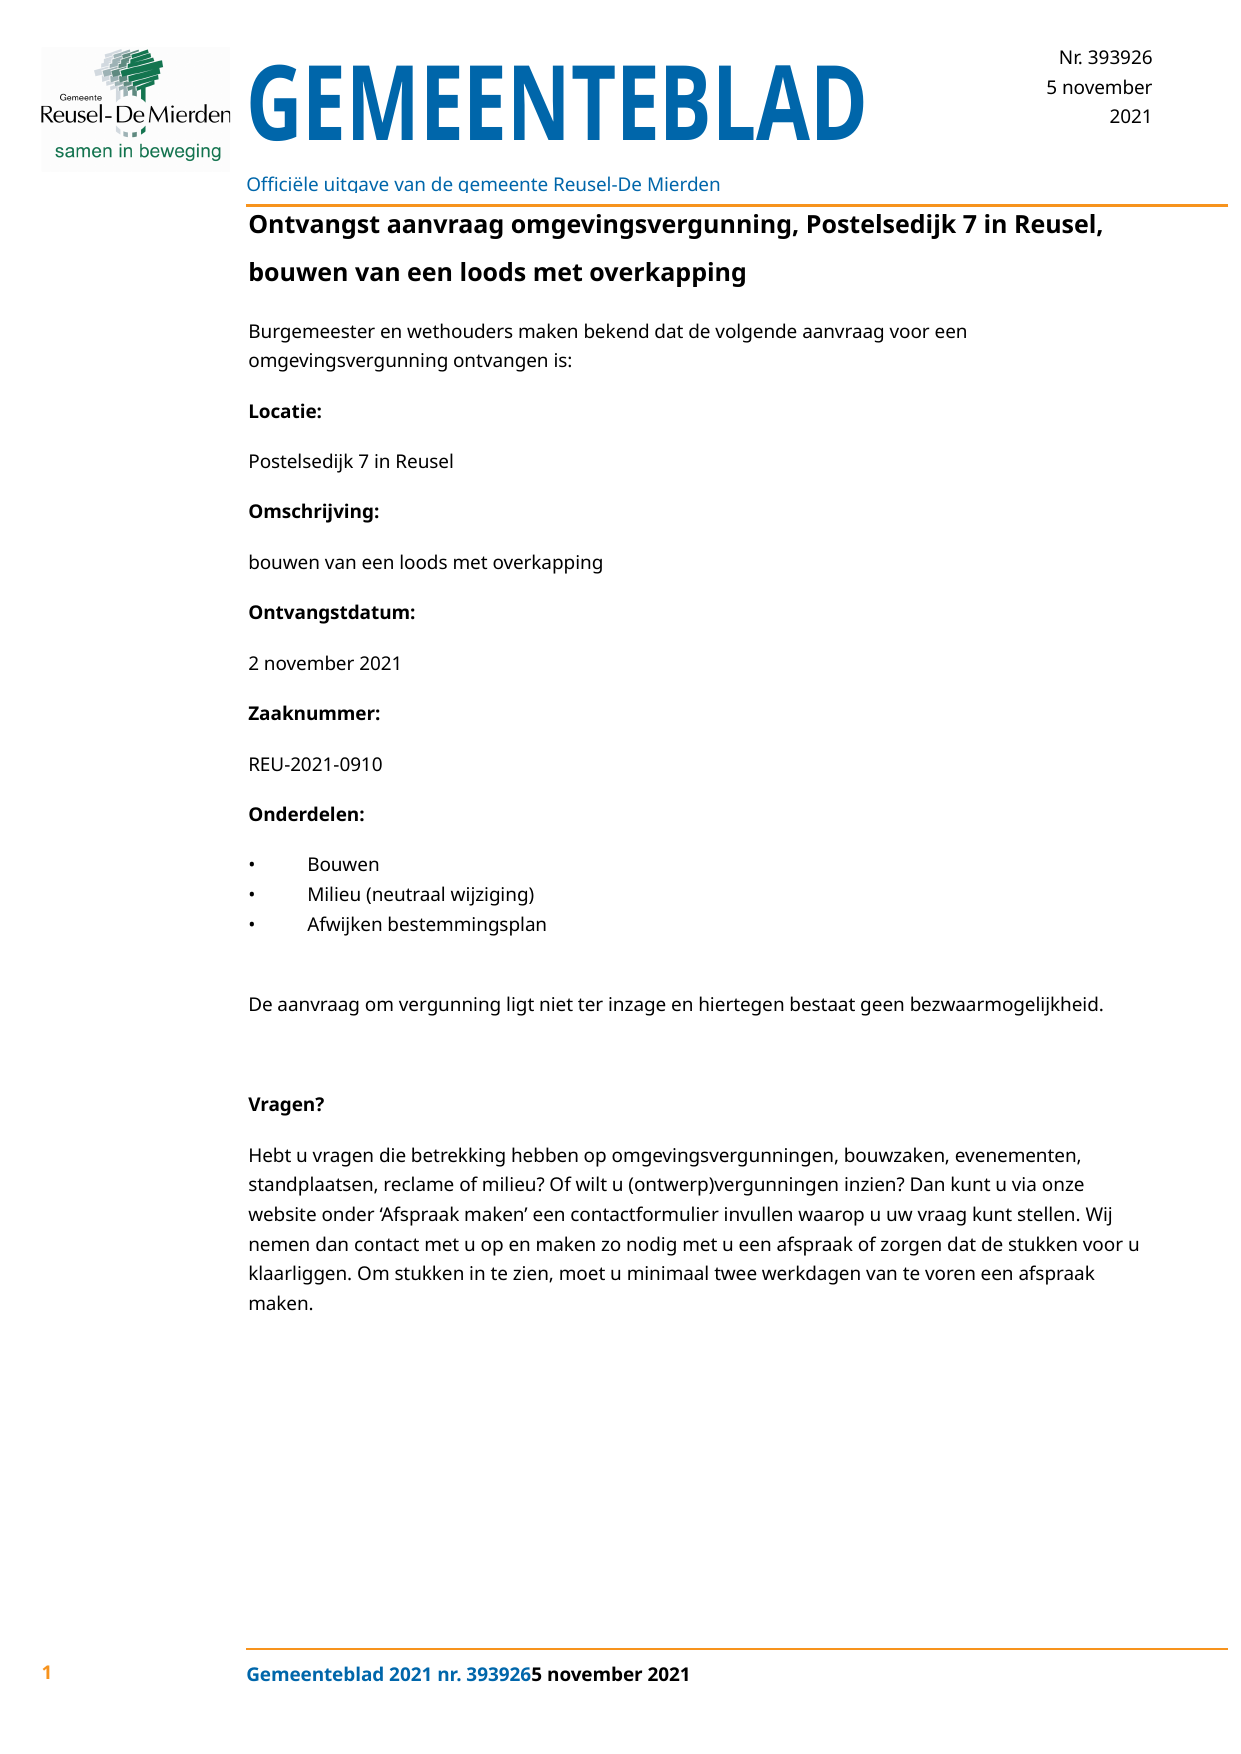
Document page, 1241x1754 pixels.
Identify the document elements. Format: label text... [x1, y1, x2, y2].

text Omschrijving: [248, 499, 1152, 524]
text Hebt u vragen die betrekking hebben op omgevingsvergunningen, bouwzaken, evenementen, standplaatsen, reclame of milieu? Of wilt u (ontwerp)vergunningen inzien? Dan kunt u via onze website onder ‘Afspraak maken’ een contactformulier invullen waarop u uw vraag kunt stellen. Wij nemen dan contact met u op en maken zo nodig met u een afspraak of zorgen dat de stukken voor u klaarliggen. Om stukken in te zien, moet u minimaal twee werkdagen van te voren een afspraak maken. [248, 1142, 1152, 1316]
text Zaaknummer: [248, 700, 1152, 726]
text 2 november 2021 [248, 650, 1152, 676]
text De aanvraag om vergunning ligt niet ter inzage en hiertegen bestaat geen bezwaarmogelijkheid. [248, 991, 1152, 1017]
text Locatie: [248, 398, 1152, 424]
text Ontvangstdatum: [248, 599, 1152, 625]
text Postelsedijk 7 in Reusel [248, 448, 1152, 474]
list Milieu (neutraal wijziging) [248, 881, 1152, 907]
list Afwijken bestemmingsplan [248, 911, 1152, 937]
text bouwen van een loods met overkapping [248, 549, 1152, 575]
picture [41, 47, 231, 172]
text Burgemeester en wethouders maken bekend dat de volgende aanvraag voor een omgevingsvergunning ontvangen is: [248, 318, 1152, 373]
text Onderdelen: [248, 801, 1152, 827]
text Ontvangst aanvraag omgevingsvergunning, Postelsedijk 7 in Reusel, bouwen van een loods met overkapping [248, 207, 1152, 288]
text Vragen? [248, 1092, 1152, 1117]
text REU-2021-0910 [248, 751, 1152, 777]
list Bouwen [248, 852, 1152, 877]
